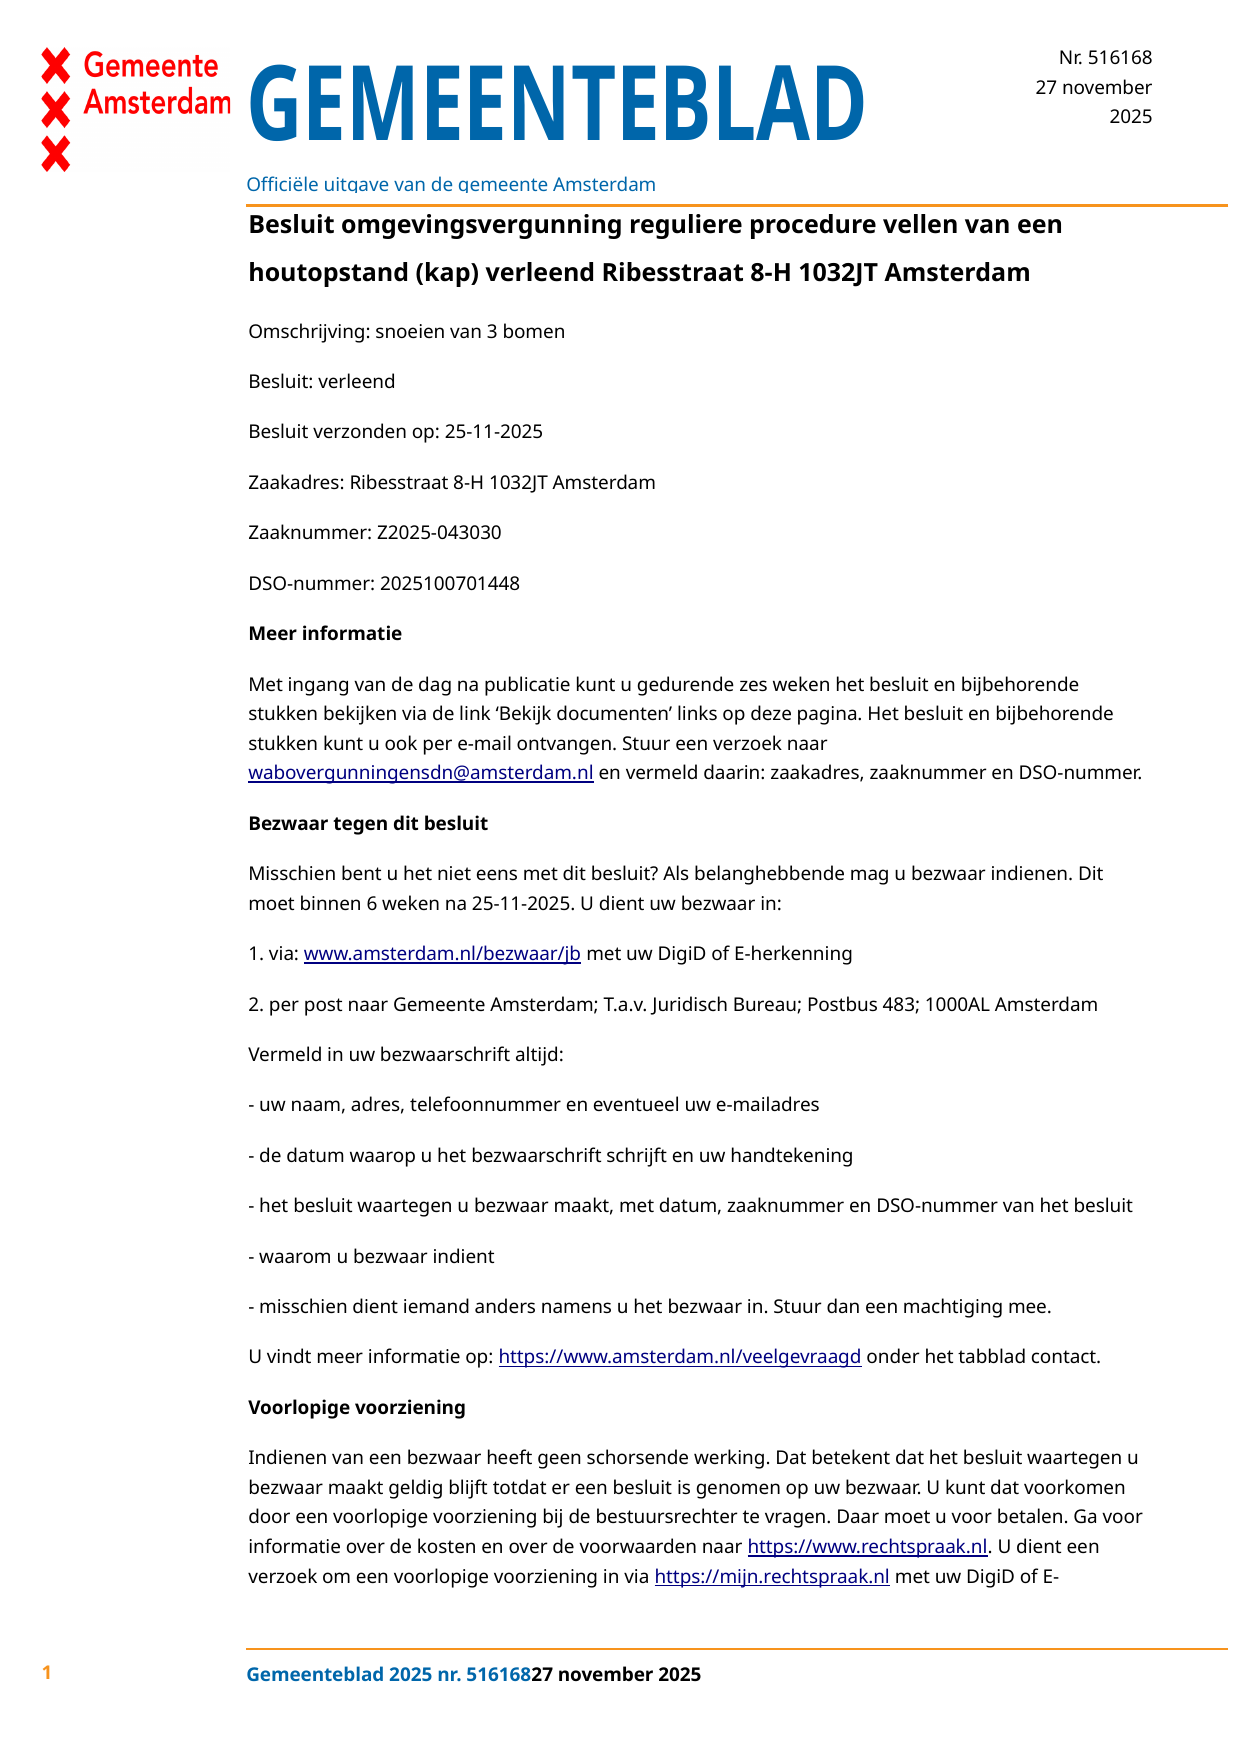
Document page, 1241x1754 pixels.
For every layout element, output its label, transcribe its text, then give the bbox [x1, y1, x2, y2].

text Bezwaar tegen dit besluit [248, 810, 1152, 836]
text - het besluit waartegen u bezwaar maakt, met datum, zaaknummer en DSO-nummer van het besluit [248, 1192, 1152, 1218]
text 1. via: www.amsterdam.nl/bezwaar/jb met uw DigiD of E-herkenning [248, 940, 1152, 966]
text Voorlopige voorziening [248, 1394, 1152, 1420]
text 2. per post naar Gemeente Amsterdam; T.a.v. Juridisch Bureau; Postbus 483; 1000AL Amsterdam [248, 991, 1152, 1017]
text Misschien bent u het niet eens met dit besluit? Als belanghebbende mag u bezwaar indienen. Dit moet binnen 6 weken na 25-11-2025. U dient uw bezwaar in: [248, 860, 1152, 916]
text - waarom u bezwaar indient [248, 1243, 1152, 1269]
text Omschrijving: snoeien van 3 bomen [248, 318, 1152, 344]
text Meer informatie [248, 620, 1152, 646]
text Besluit verzonden op: 25-11-2025 [248, 419, 1152, 444]
text Zaakadres: Ribesstraat 8-H 1032JT Amsterdam [248, 469, 1152, 495]
text Vermeld in uw bezwaarschrift altijd: [248, 1041, 1152, 1067]
text - misschien dient iemand anders namens u het bezwaar in. Stuur dan een machtiging mee. [248, 1293, 1152, 1319]
text - de datum waarop u het bezwaarschrift schrijft en uw handtekening [248, 1142, 1152, 1168]
text Zaaknummer: Z2025-043030 [248, 519, 1152, 545]
picture [41, 47, 231, 172]
text U vindt meer informatie op: https://www.amsterdam.nl/veelgevraagd onder het tabblad contact. [248, 1344, 1152, 1369]
text Besluit: verleend [248, 368, 1152, 394]
text Met ingang van de dag na publicatie kunt u gedurende zes weken het besluit en bijbehorende stukken bekijken via de link ‘Bekijk documenten’ links op deze pagina. Het besluit en bijbehorende stukken kunt u ook per e-mail ontvangen. Stuur een verzoek naar wabovergunningensdn@amsterdam.nl en vermeld daarin: zaakadres, zaaknummer en DSO-nummer. [248, 671, 1152, 785]
text - uw naam, adres, telefoonnummer en eventueel uw e-mailadres [248, 1092, 1152, 1117]
text DSO-nummer: 2025100701448 [248, 570, 1152, 596]
text Besluit omgevingsvergunning reguliere procedure vellen van een houtopstand (kap) verleend Ribesstraat 8-H 1032JT Amsterdam [248, 207, 1152, 288]
text Indienen van een bezwaar heeft geen schorsende werking. Dat betekent dat het besluit waartegen u bezwaar maakt geldig blijft totdat er een besluit is genomen op uw bezwaar. U kunt dat voorkomen door een voorlopige voorziening bij de bestuursrechter te vragen. Daar moet u voor betalen. Ga voor informatie over de kosten en over de voorwaarden naar https://www.rechtspraak.nl. U dient een verzoek om een voorlopige voorziening in via https://mijn.rechtspraak.nl met uw DigiD of E- [248, 1444, 1152, 1589]
